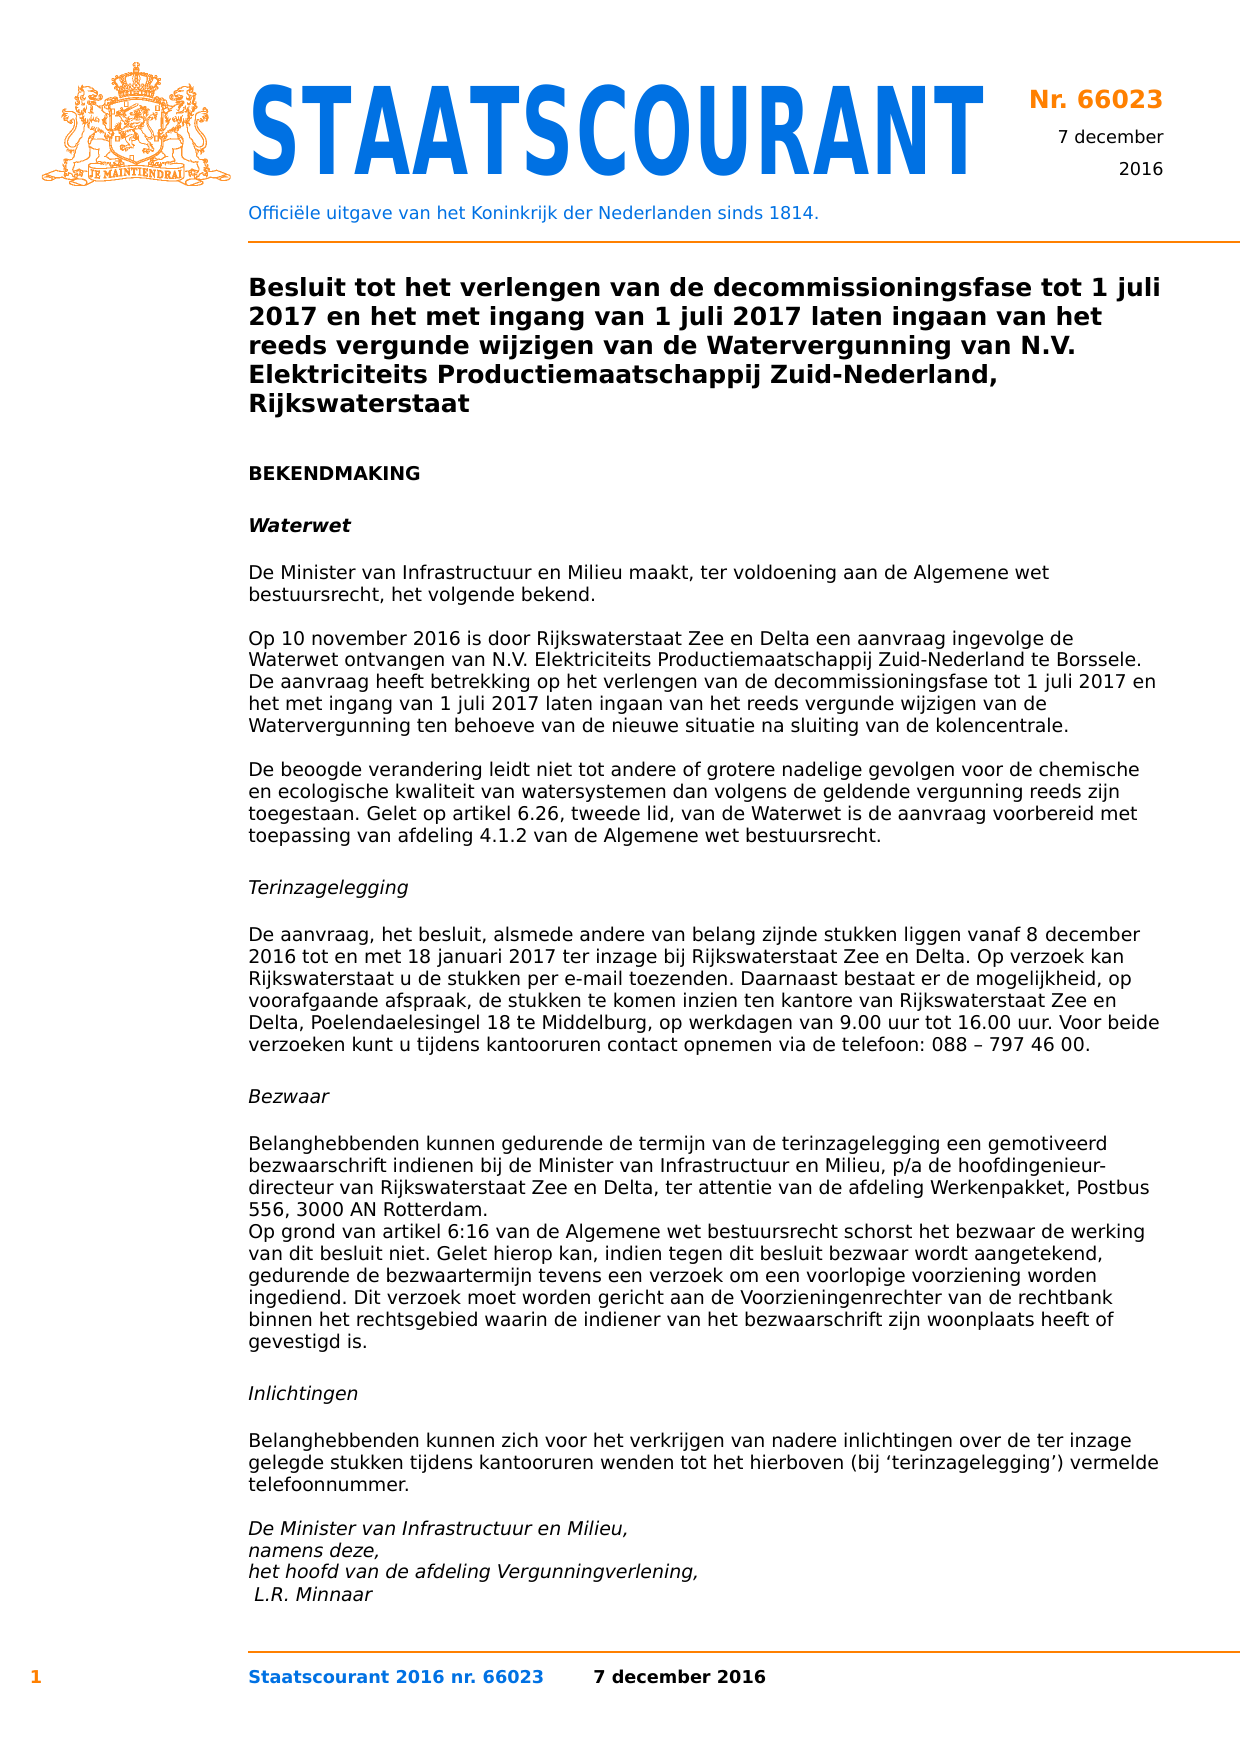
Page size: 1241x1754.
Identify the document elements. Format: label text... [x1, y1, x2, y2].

table_header Nr. 66023 [998, 62, 1240, 121]
text De aanvraag, het besluit, alsmede andere van belang zijnde stukken liggen vanaf 8 december 2016 tot en met 18 januari 2017 ter inzage bij Rijkswaterstaat Zee en Delta. Op verzoek kan Rijkswaterstaat u de stukken per e-mail toezenden. Daarnaast bestaat er de mogelijkheid, op voorafgaande afspraak, de stukken te komen inzien ten kantore van Rijkswaterstaat Zee en Delta, Poelendaelesingel 18 te Middelburg, op werkdagen van 9.00 uur tot 16.00 uur. Voor beide verzoeken kunt u tijdens kantooruren contact opnemen via de telefoon: 088 – 797 46 00. [248, 924, 1163, 1056]
subtitle Bezwaar [248, 1086, 1163, 1108]
text Belanghebbenden kunnen zich voor het verkrijgen van nadere inlichtingen over de ter inzage gelegde stukken tijdens kantooruren wenden tot het hierboven (bij ‘terinzagelegging’) vermelde telefoonnummer. [248, 1430, 1163, 1496]
subtitle BEKENDMAKING [248, 463, 1163, 484]
table_header STAATSCOURANT [248, 62, 998, 203]
text Op 10 november 2016 is door Rijkswaterstaat Zee en Delta een aanvraag ingevolge de Waterwet ontvangen van N.V. Elektriciteits Productiemaatschappij Zuid-Nederland te Borssele. De aanvraag heeft betrekking op het verlengen van de decommissioningsfase tot 1 juli 2017 en het met ingang van 1 juli 2017 laten ingaan van het reeds vergunde wijzigen van de Watervergunning ten behoeve van de nieuwe situatie na sluiting van de kolencentrale. [248, 627, 1163, 737]
text Belanghebbenden kunnen gedurende de termijn van de terinzagelegging een gemotiveerd bezwaarschrift indienen bij de Minister van Infrastructuur en Milieu, p/a de hoofdingenieur-directeur van Rijkswaterstaat Zee en Delta, ter attentie van de afdeling Werkenpakket, Postbus 556, 3000 AN Rotterdam. [248, 1133, 1163, 1221]
subtitle Besluit tot het verlengen van de decommissioningsfase tot 1 juli 2017 en het met ingang van 1 juli 2017 laten ingaan van het reeds vergunde wijzigen van de Watervergunning van N.V. Elektriciteits Productiemaatschappij Zuid-Nederland, Rijkswaterstaat [248, 273, 1163, 419]
table_cell 2016 [998, 153, 1240, 203]
subtitle Waterwet [248, 514, 1163, 537]
table_cell 7 december [998, 121, 1240, 153]
picture [41, 62, 231, 186]
text De beoogde verandering leidt niet tot andere of grotere nadelige gevolgen voor de chemische en ecologische kwaliteit van watersystemen dan volgens de geldende vergunning reeds zijn toegestaan. Gelet op artikel 6.26, tweede lid, van de Waterwet is de aanvraag voorbereid met toepassing van afdeling 4.1.2 van de Algemene wet bestuursrecht. [248, 759, 1163, 847]
text De Minister van Infrastructuur en Milieu, namens deze, het hoofd van de afdeling Vergunningverlening, L.R. Minnaar [248, 1517, 1163, 1605]
table_header [25, 62, 248, 241]
subtitle Terinzagelegging [248, 877, 1163, 899]
text De Minister van Infrastructuur en Milieu maakt, ter voldoening aan de Algemene wet bestuursrecht, het volgende bekend. [248, 562, 1163, 606]
table_cell Officiële uitgave van het Koninkrijk der Nederlanden sinds 1814. [248, 203, 1240, 241]
text Op grond van artikel 6:16 van de Algemene wet bestuursrecht schorst het bezwaar de werking van dit besluit niet. Gelet hierop kan, indien tegen dit besluit bezwaar wordt aangetekend, gedurende de bezwaartermijn tevens een verzoek om een voorlopige voorziening worden ingediend. Dit verzoek moet worden gericht aan de Voorzieningenrechter van de rechtbank binnen het rechtsgebied waarin de indiener van het bezwaarschrift zijn woonplaats heeft of gevestigd is. [248, 1221, 1163, 1353]
subtitle Inlichtingen [248, 1383, 1163, 1405]
